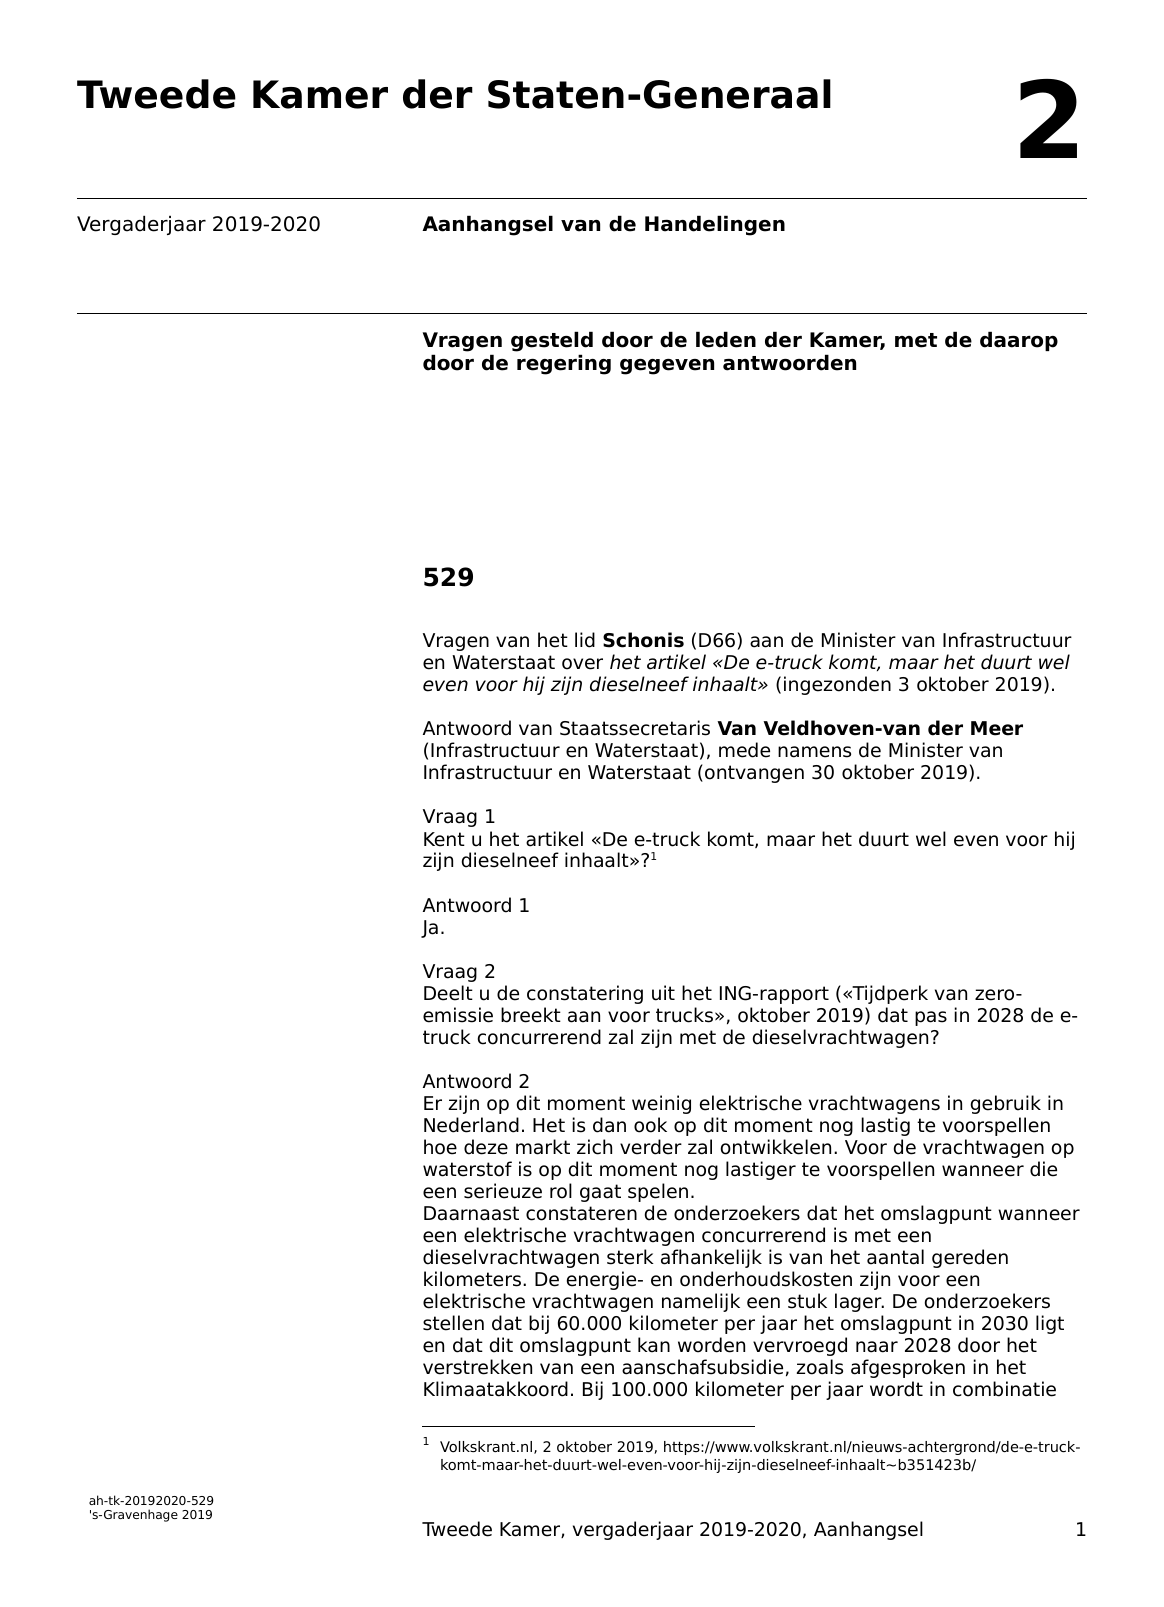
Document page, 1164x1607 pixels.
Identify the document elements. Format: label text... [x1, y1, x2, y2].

text Volkskrant.nl, 2 oktober 2019, https://www.volkskrant.nl/nieuws-achtergrond/de-e-truck-komt-maar-het-duurt-wel-even-voor-hij-zijn-dieselneef-inhaalt~b351423b/ [422, 1435, 1087, 1474]
text Daarnaast constateren de onderzoekers dat het omslagpunt wanneer een elektrische vrachtwagen concurrerend is met een dieselvrachtwagen sterk afhankelijk is van het aantal gereden kilometers. De energie- en onderhoudskosten zijn voor een elektrische vrachtwagen namelijk een stuk lager. De onderzoekers stellen dat bij 60.000 kilometer per jaar het omslagpunt in 2030 ligt en dat dit omslagpunt kan worden vervroegd naar 2028 door het verstrekken van een aanschafsubsidie, zoals afgesproken in het Klimaatakkoord. Bij 100.000 kilometer per jaar wordt in combinatie [422, 1203, 1087, 1401]
table_cell Vragen gesteld door de leden der Kamer, met de daarop door de regering gegeven antwoorden [422, 314, 1087, 375]
table_header 2 [886, 59, 1087, 198]
text 's-Gravenhage 2019 [88, 1508, 323, 1522]
text Kent u het artikel «De e-truck komt, maar het duurt wel even voor hij zijn dieselneef inhaalt»? [422, 828, 1087, 872]
text Antwoord van Staatssecretaris Van Veldhoven-van der Meer (Infrastructuur en Waterstaat), mede namens de Minister van Infrastructuur en Waterstaat (ontvangen 30 oktober 2019). [422, 718, 1087, 784]
text 529 [422, 563, 1087, 592]
text Vraag 2 [422, 961, 1087, 983]
text Vragen van het lid Schonis (D66) aan de Minister van Infrastructuur en Waterstaat over het artikel «De e-truck komt, maar het duurt wel even voor hij zijn dieselneef inhaalt» (ingezonden 3 oktober 2019). [422, 630, 1087, 696]
text Antwoord 1 [422, 894, 1087, 917]
text Ja. [422, 917, 1087, 938]
table_cell [77, 314, 422, 375]
text Antwoord 2 [422, 1071, 1087, 1093]
text Er zijn op dit moment weinig elektrische vrachtwagens in gebruik in Nederland. Het is dan ook op dit moment nog lastig te voorspellen hoe deze markt zich verder zal ontwikkelen. Voor de vrachtwagen op waterstof is op dit moment nog lastiger te voorspellen wanneer die een serieuze rol gaat spelen. [422, 1093, 1087, 1203]
table_cell Vergaderjaar 2019-2020 [77, 199, 422, 313]
text Deelt u de constatering uit het ING-rapport («Tijdperk van zero-emissie breekt aan voor trucks», oktober 2019) dat pas in 2028 de e-truck concurrerend zal zijn met de dieselvrachtwagen? [422, 983, 1087, 1049]
text ah-tk-20192020-529 [88, 1494, 323, 1508]
table_cell Aanhangsel van de Handelingen [422, 199, 1087, 313]
text Vraag 1 [422, 806, 1087, 828]
table_header Tweede Kamer der Staten-Generaal [77, 59, 886, 198]
